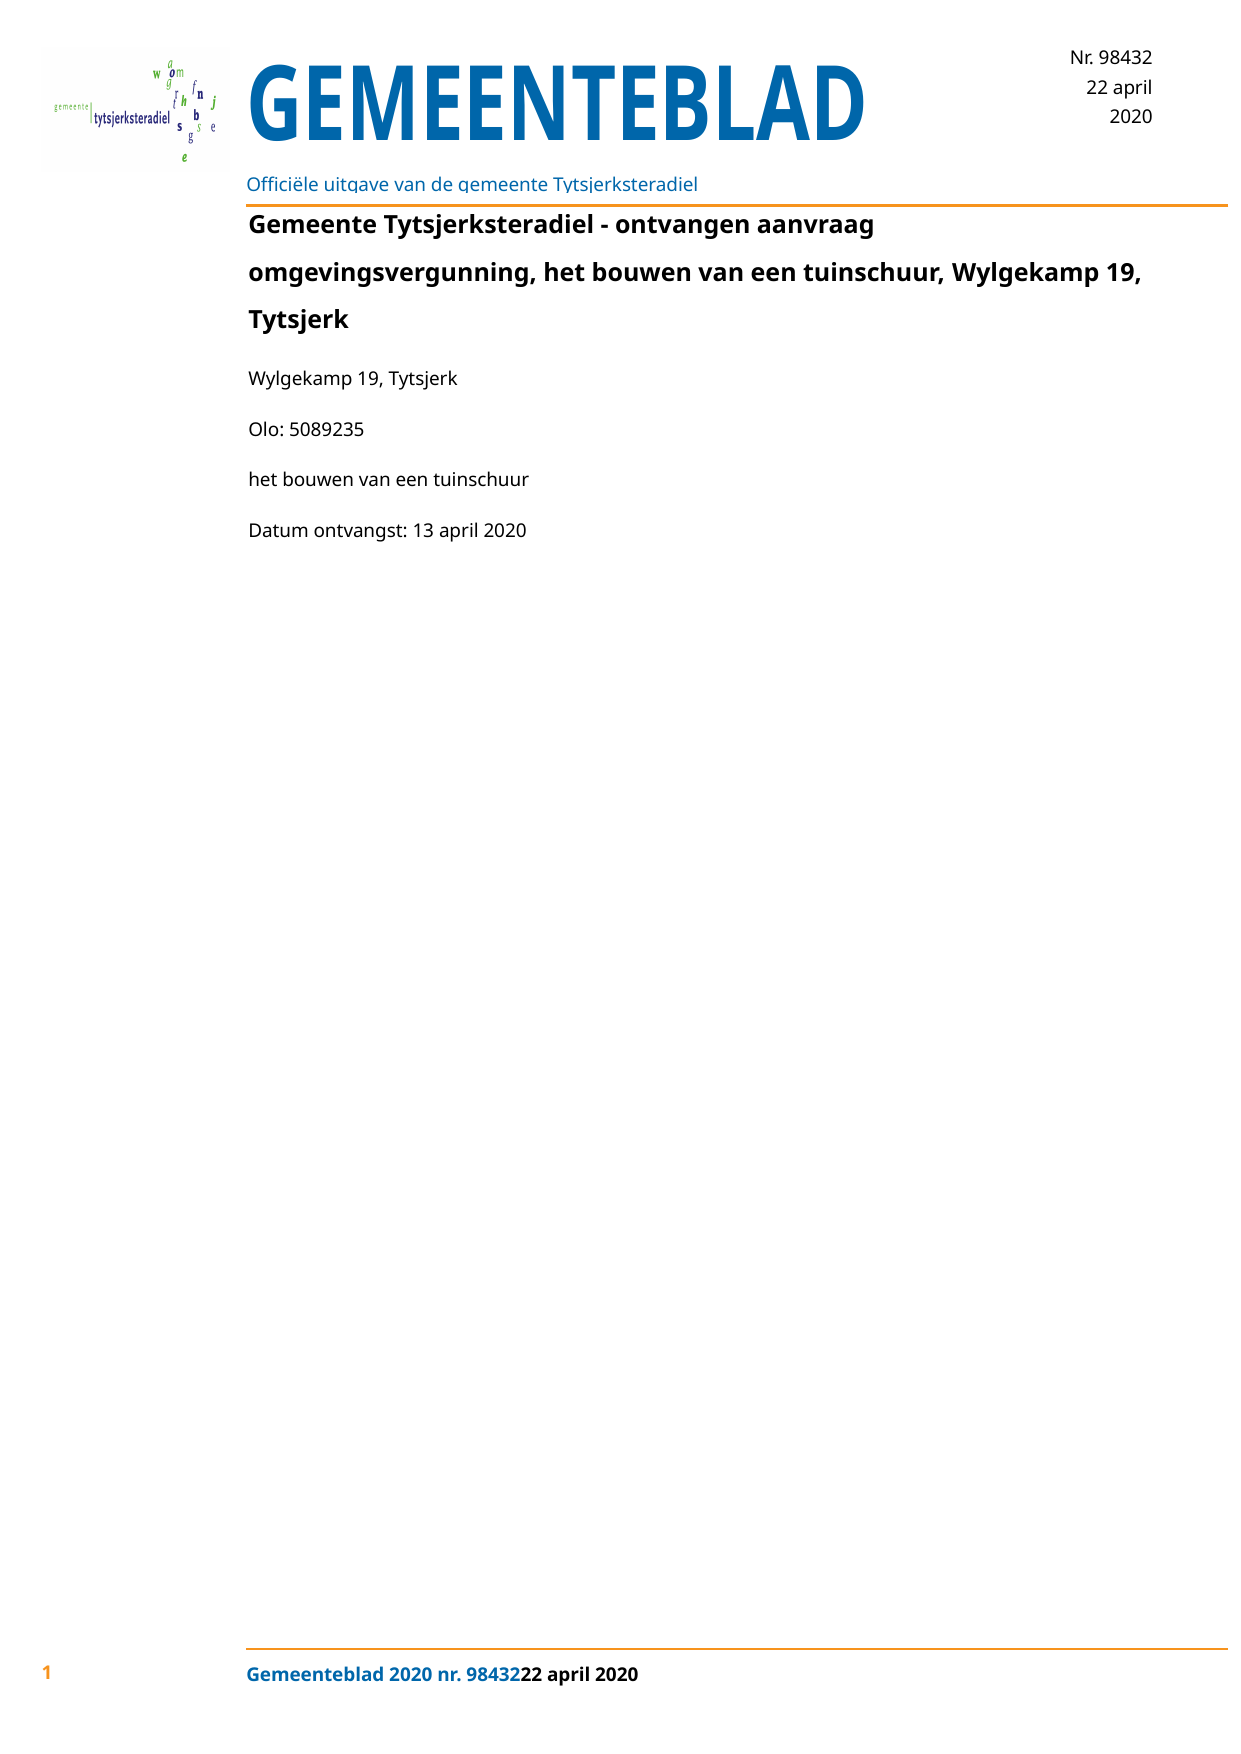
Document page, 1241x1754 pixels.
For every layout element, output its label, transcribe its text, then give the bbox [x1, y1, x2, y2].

text Gemeente Tytsjerksteradiel - ontvangen aanvraag omgevingsvergunning, het bouwen van een tuinschuur, Wylgekamp 19, Tytsjerk [248, 207, 1152, 336]
text het bouwen van een tuinschuur [248, 466, 1152, 492]
text Wylgekamp 19, Tytsjerk [248, 366, 1152, 391]
picture [41, 47, 231, 172]
text Datum ontvangst: 13 april 2020 [248, 517, 1152, 542]
text Olo: 5089235 [248, 416, 1152, 442]
